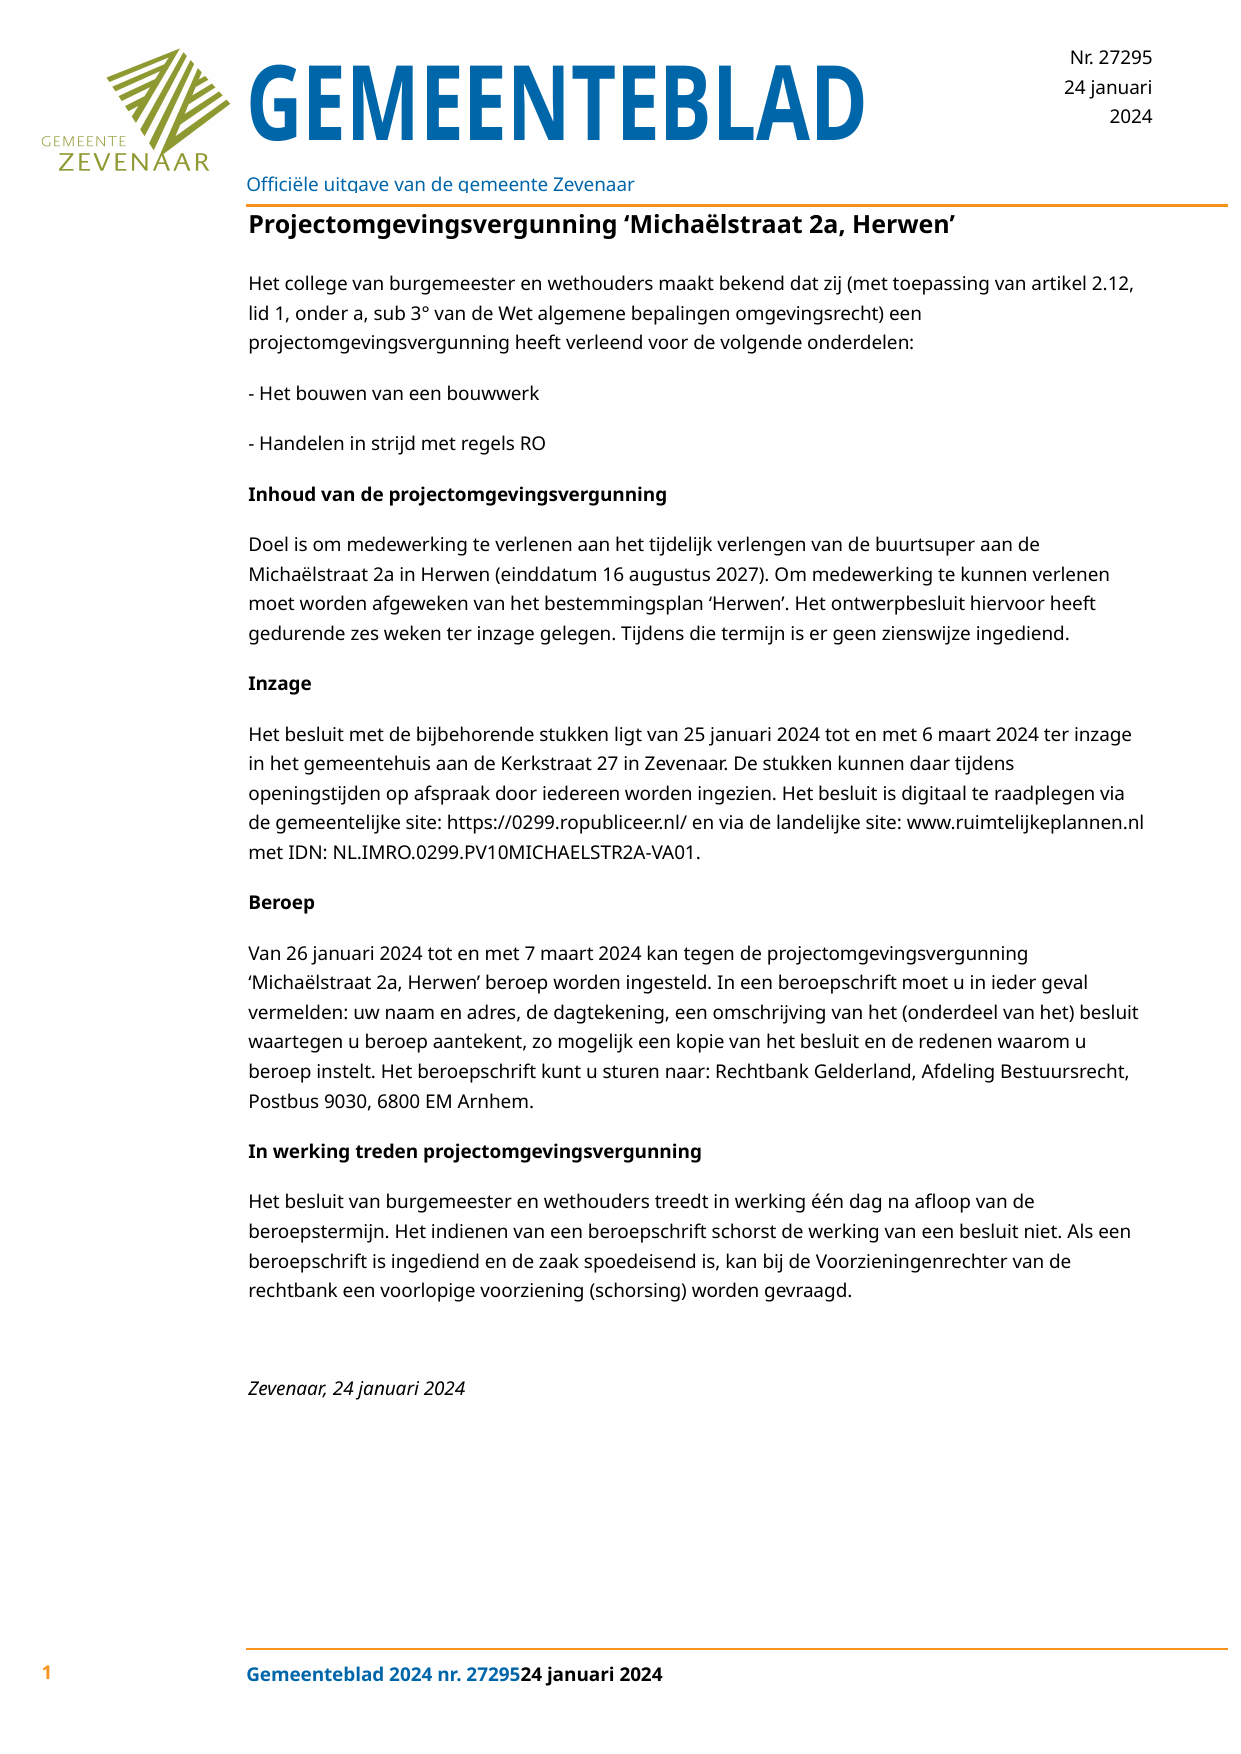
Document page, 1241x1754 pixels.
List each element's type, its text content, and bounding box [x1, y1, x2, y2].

text Doel is om medewerking te verlenen aan het tijdelijk verlengen van de buurtsuper aan de Michaëlstraat 2a in Herwen (einddatum 16 augustus 2027). Om medewerking te kunnen verlenen moet worden afgeweken van het bestemmingsplan ‘Herwen’. Het ontwerpbesluit hiervoor heeft gedurende zes weken ter inzage gelegen. Tijdens die termijn is er geen zienswijze ingediend. [248, 531, 1152, 646]
text Van 26 januari 2024 tot en met 7 maart 2024 kan tegen de projectomgevingsvergunning ‘Michaëlstraat 2a, Herwen’ beroep worden ingesteld. In een beroepschrift moet u in ieder geval vermelden: uw naam en adres, de dagtekening, een omschrijving van het (onderdeel van het) besluit waartegen u beroep aantekent, zo mogelijk een kopie van het besluit en de redenen waarom u beroep instelt. Het beroepschrift kunt u sturen naar: Rechtbank Gelderland, Afdeling Bestuursrecht, Postbus 9030, 6800 EM Arnhem. [248, 940, 1152, 1113]
text Beroep [248, 889, 1152, 915]
text - Handelen in strijd met regels RO [248, 430, 1152, 456]
text Het besluit van burgemeester en wethouders treedt in werking één dag na afloop van de beroepstermijn. Het indienen van een beroepschrift schorst de werking van een besluit niet. Als een beroepschrift is ingediend en de zaak spoedeisend is, kan bij de Voorzieningenrechter van de rechtbank een voorlopige voorziening (schorsing) worden gevraagd. [248, 1189, 1152, 1303]
text Het besluit met de bijbehorende stukken ligt van 25 januari 2024 tot en met 6 maart 2024 ter inzage in het gemeentehuis aan de Kerkstraat 27 in Zevenaar. De stukken kunnen daar tijdens openingstijden op afspraak door iedereen worden ingezien. Het besluit is digitaal te raadplegen via de gemeentelijke site: https://0299.ropubliceer.nl/ en via de landelijke site: www.ruimtelijkeplannen.nl met IDN: NL.IMRO.0299.PV10MICHAELSTR2A-VA01. [248, 721, 1152, 865]
text Zevenaar, 24 januari 2024 [248, 1376, 1152, 1401]
text In werking treden projectomgevingsvergunning [248, 1138, 1152, 1164]
text - Het bouwen van een bouwwerk [248, 380, 1152, 406]
text Inzage [248, 670, 1152, 696]
picture [41, 47, 231, 172]
text Inhoud van de projectomgevingsvergunning [248, 481, 1152, 506]
text Het college van burgemeester en wethouders maakt bekend dat zij (met toepassing van artikel 2.12, lid 1, onder a, sub 3° van de Wet algemene bepalingen omgevingsrecht) een projectomgevingsvergunning heeft verleend voor de volgende onderdelen: [248, 270, 1152, 355]
text Projectomgevingsvergunning ‘Michaëlstraat 2a, Herwen’ [248, 207, 1152, 241]
